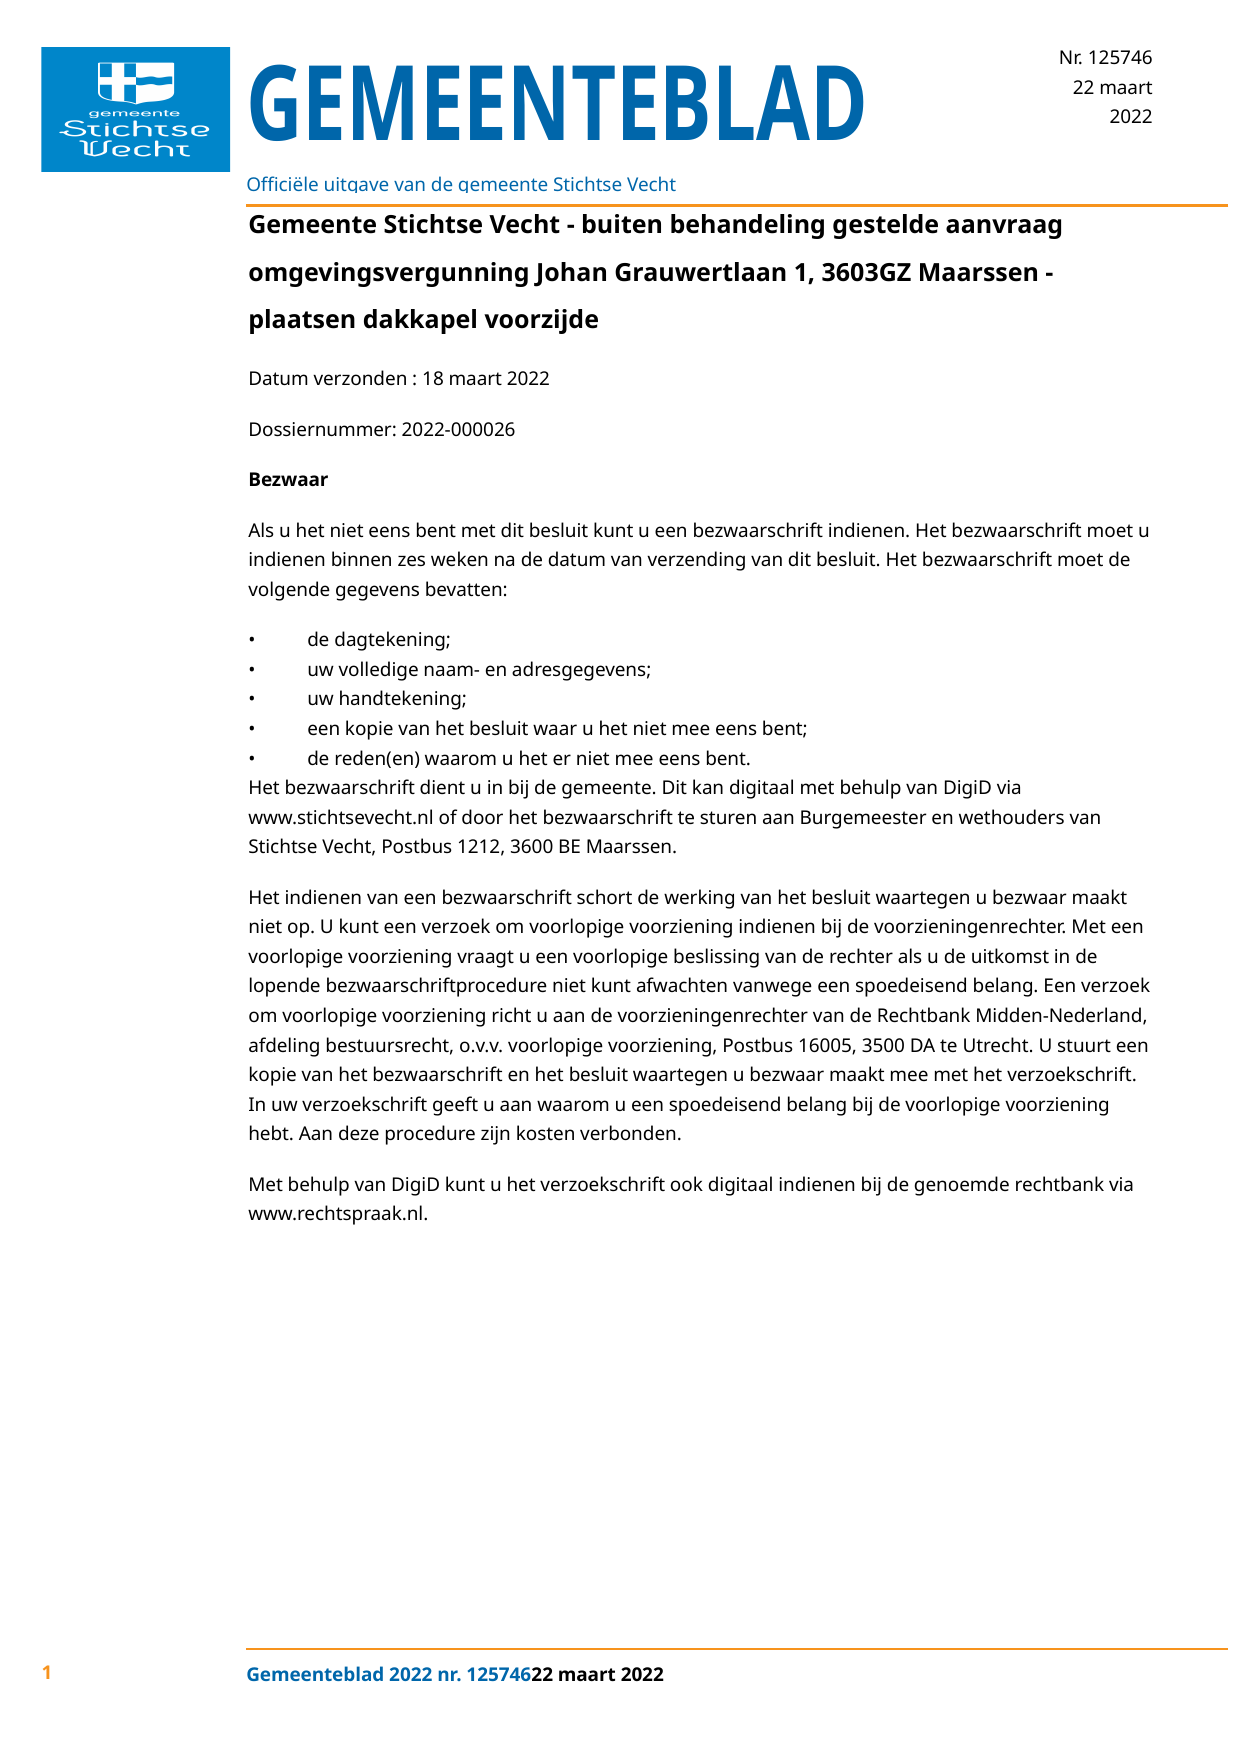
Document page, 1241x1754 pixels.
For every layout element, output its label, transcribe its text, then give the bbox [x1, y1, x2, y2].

list de reden(en) waarom u het er niet mee eens bent. [248, 745, 1152, 770]
list uw handtekening; [248, 686, 1152, 711]
text Datum verzonden : 18 maart 2022 [248, 366, 1152, 391]
text Bezwaar [248, 466, 1152, 492]
text Gemeente Stichtse Vecht - buiten behandeling gestelde aanvraag omgevingsvergunning Johan Grauwertlaan 1, 3603GZ Maarssen - plaatsen dakkapel voorzijde [248, 207, 1152, 336]
list de dagtekening; [248, 626, 1152, 652]
picture [99, 63, 135, 101]
text Als u het niet eens bent met dit besluit kunt u een bezwaarschrift indienen. Het bezwaarschrift moet u indienen binnen zes weken na de datum van verzending van dit besluit. Het bezwaarschrift moet de volgende gegevens bevatten: [248, 517, 1152, 602]
text Met behulp van DigiD kunt u het verzoekschrift ook digitaal indienen bij de genoemde rechtbank via www.rechtspraak.nl. [248, 1171, 1152, 1226]
list een kopie van het besluit waar u het niet mee eens bent; [248, 715, 1152, 741]
text Dossiernummer: 2022-000026 [248, 416, 1152, 442]
text Het indienen van een bezwaarschrift schort de werking van het besluit waartegen u bezwaar maakt niet op. U kunt een verzoek om voorlopige voorziening indienen bij de voorzieningenrechter. Met een voorlopige voorziening vraagt u een voorlopige beslissing van de rechter als u de uitkomst in de lopende bezwaarschriftprocedure niet kunt afwachten vanwege een spoedeisend belang. Een verzoek om voorlopige voorziening richt u aan de voorzieningenrechter van de Rechtbank Midden-Nederland, afdeling bestuursrecht, o.v.v. voorlopige voorziening, Postbus 16005, 3500 DA te Utrecht. U stuurt een kopie van het bezwaarschrift en het besluit waartegen u bezwaar maakt mee met het verzoekschrift. In uw verzoekschrift geeft u aan waarom u een spoedeisend belang bij de voorlopige voorziening hebt. Aan deze procedure zijn kosten verbonden. [248, 884, 1152, 1146]
text Het bezwaarschrift dient u in bij de gemeente. Dit kan digitaal met behulp van DigiD via www.stichtsevecht.nl of door het bezwaarschrift te sturen aan Burgemeester en wethouders van Stichtse Vecht, Postbus 1212, 3600 BE Maarssen. [248, 774, 1152, 859]
list uw volledige naam- en adresgegevens; [248, 656, 1152, 682]
picture [137, 63, 174, 103]
